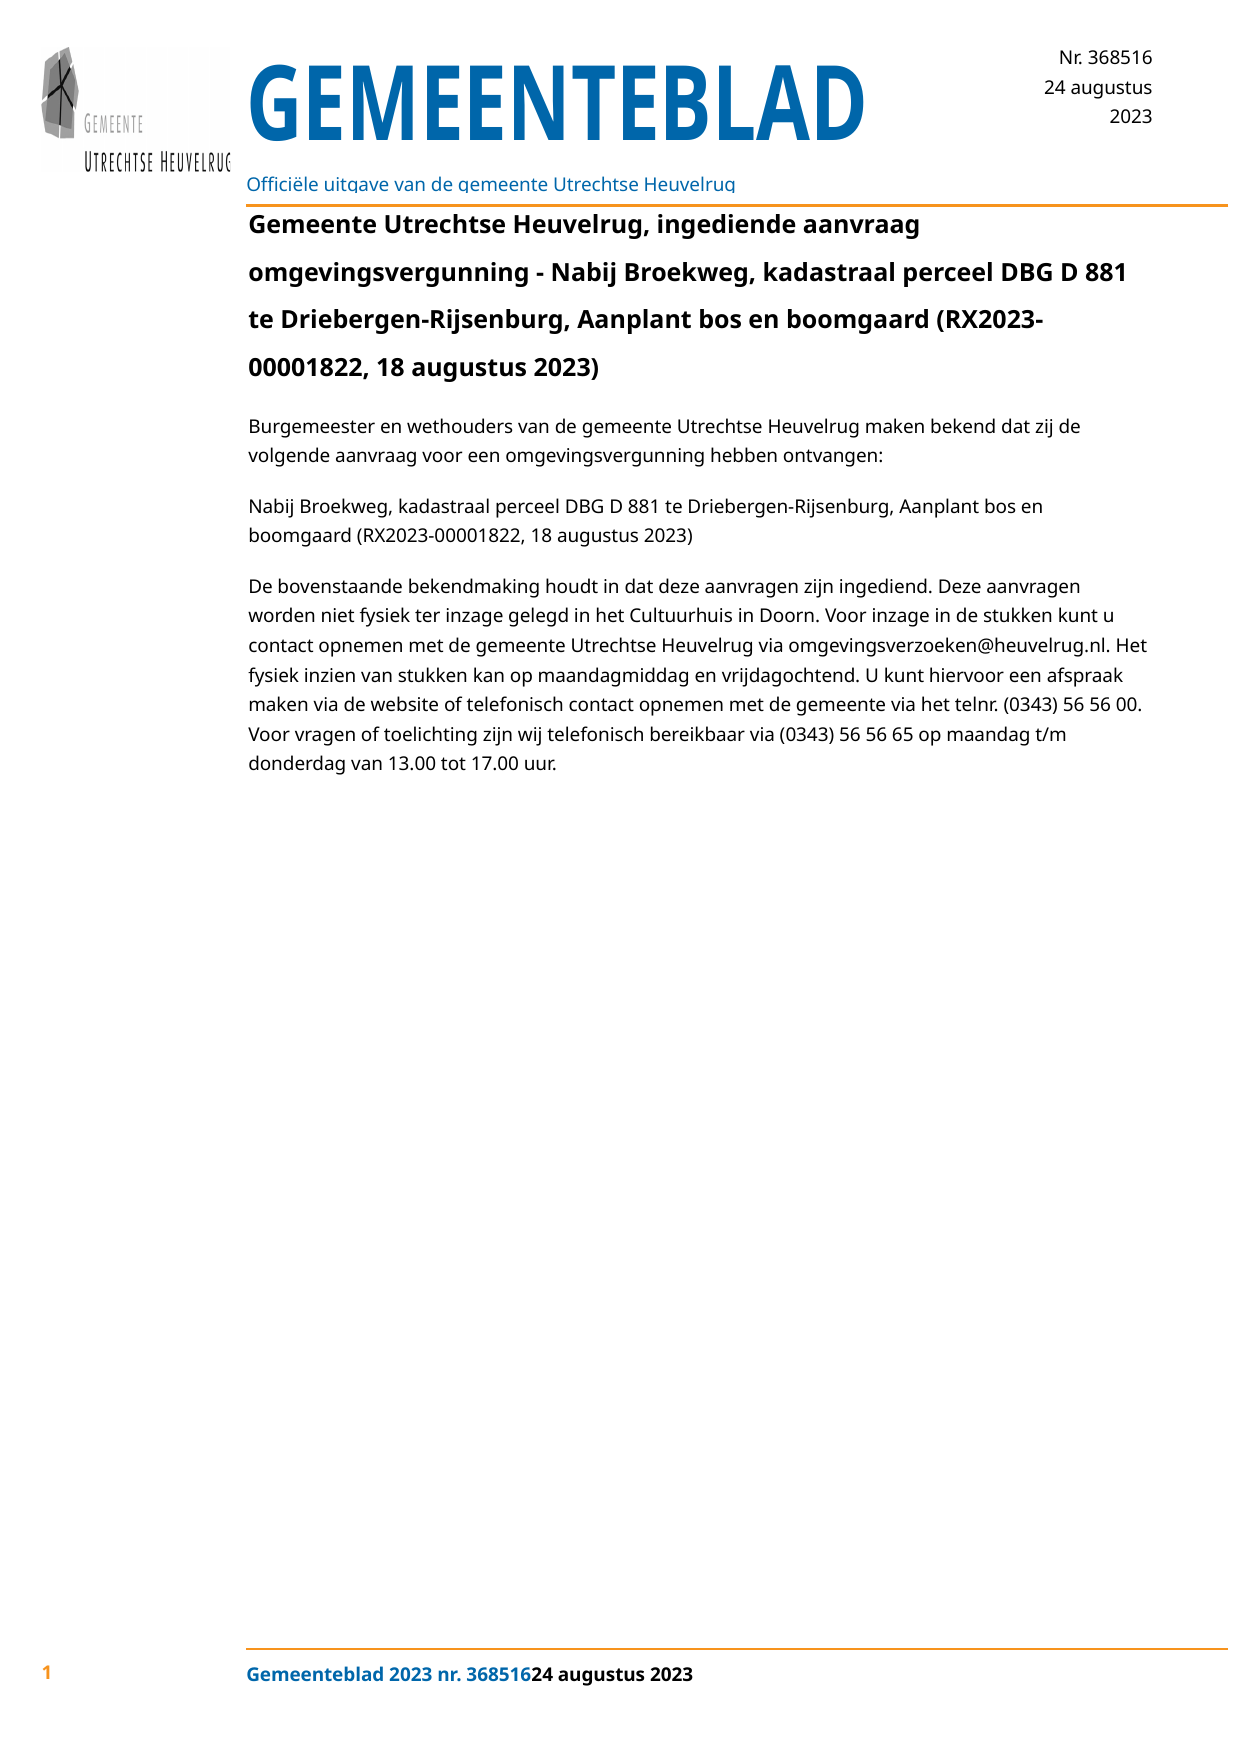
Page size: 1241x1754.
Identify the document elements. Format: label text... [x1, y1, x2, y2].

text Burgemeester en wethouders van de gemeente Utrechtse Heuvelrug maken bekend dat zij de volgende aanvraag voor een omgevingsvergunning hebben ontvangen: [248, 413, 1152, 468]
text Gemeente Utrechtse Heuvelrug, ingediende aanvraag omgevingsvergunning - Nabij Broekweg, kadastraal perceel DBG D 881 te Driebergen-Rijsenburg, Aanplant bos en boomgaard (RX2023-00001822, 18 augustus 2023) [248, 207, 1152, 384]
text De bovenstaande bekendmaking houdt in dat deze aanvragen zijn ingediend. Deze aanvragen worden niet fysiek ter inzage gelegd in het Cultuurhuis in Doorn. Voor inzage in de stukken kunt u contact opnemen met de gemeente Utrechtse Heuvelrug via omgevingsverzoeken@heuvelrug.nl. Het fysiek inzien van stukken kan op maandagmiddag en vrijdagochtend. U kunt hiervoor een afspraak maken via de website of telefonisch contact opnemen met de gemeente via het telnr. (0343) 56 56 00. Voor vragen of toelichting zijn wij telefonisch bereikbaar via (0343) 56 56 65 op maandag t/m donderdag van 13.00 tot 17.00 uur. [248, 573, 1152, 776]
picture [41, 47, 231, 172]
text Nabij Broekweg, kadastraal perceel DBG D 881 te Driebergen-Rijsenburg, Aanplant bos en boomgaard (RX2023-00001822, 18 augustus 2023) [248, 493, 1152, 548]
